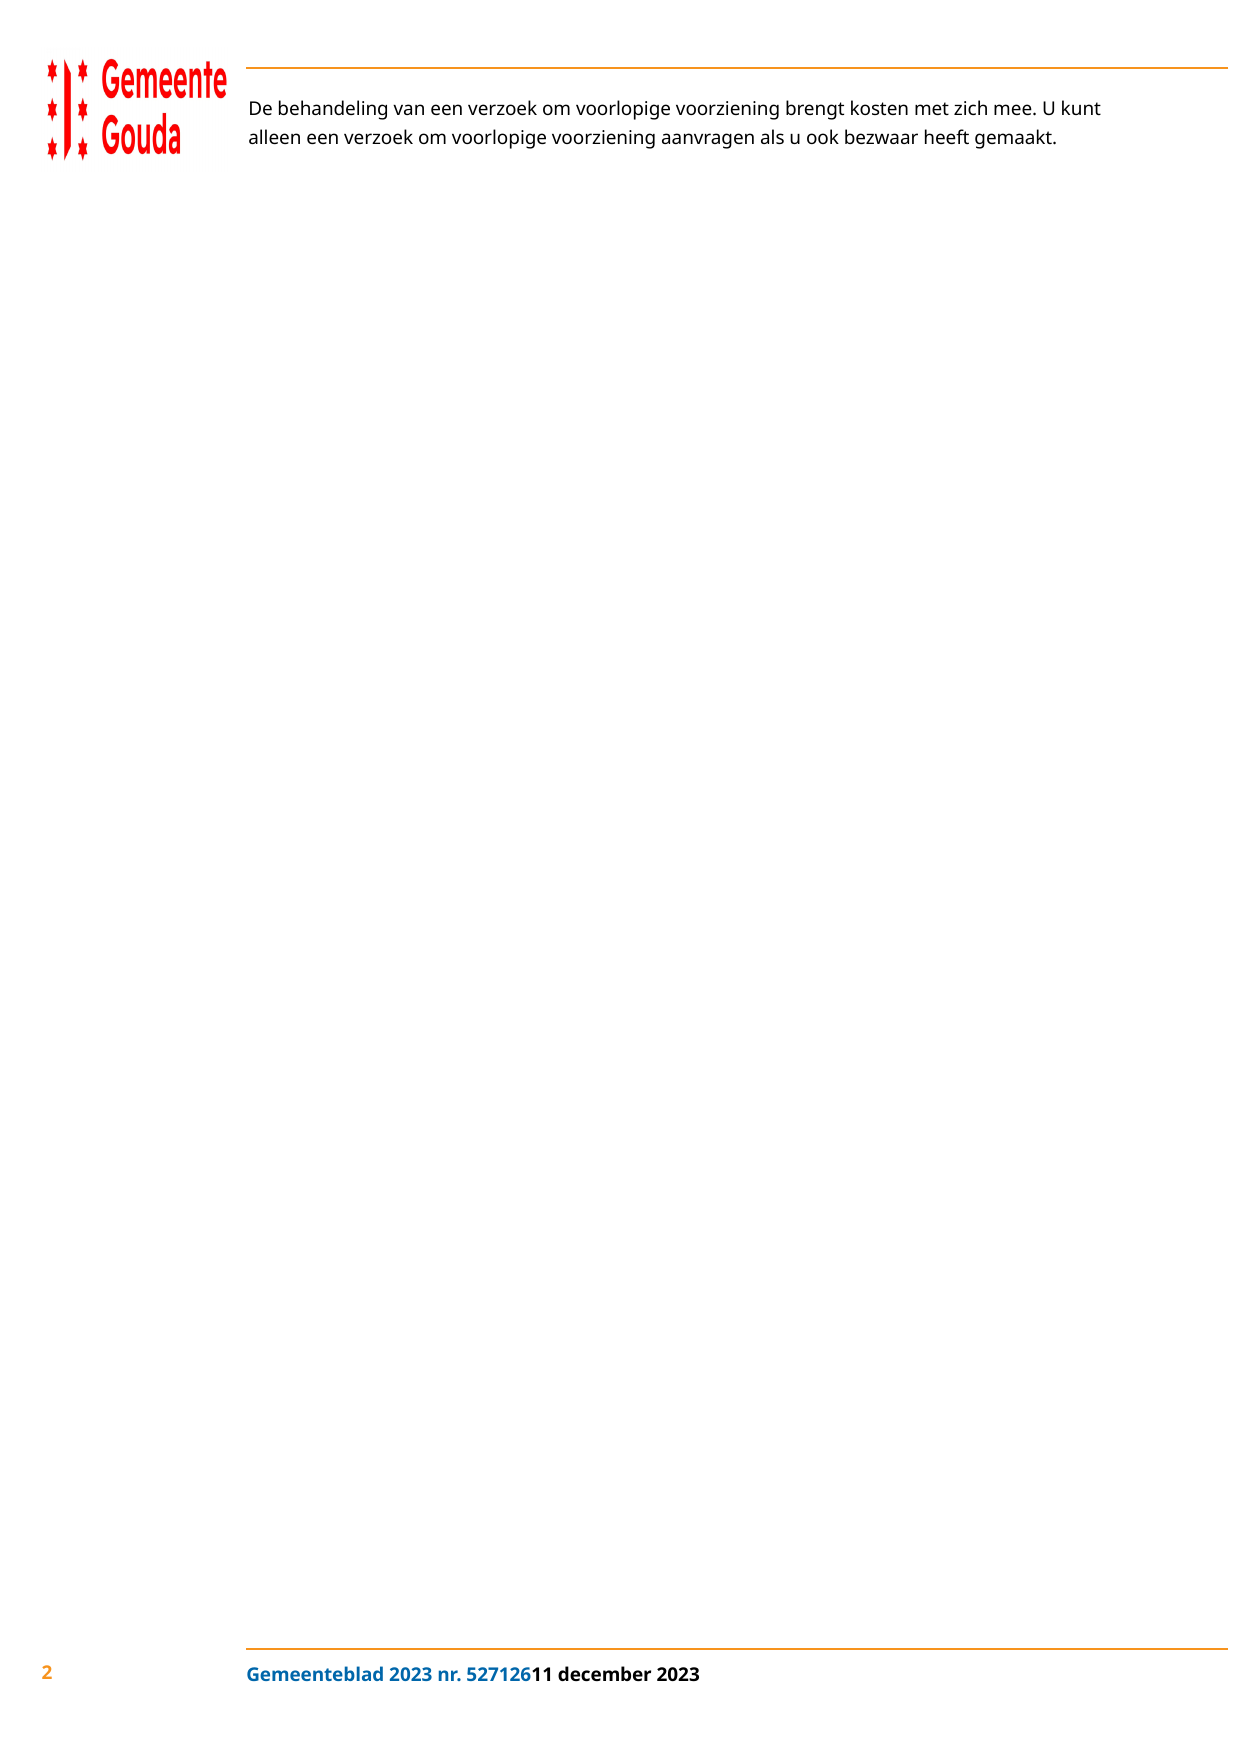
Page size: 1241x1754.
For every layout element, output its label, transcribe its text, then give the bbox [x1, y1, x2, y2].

picture [41, 47, 231, 172]
text De behandeling van een verzoek om voorlopige voorziening brengt kosten met zich mee. U kunt alleen een verzoek om voorlopige voorziening aanvragen als u ook bezwaar heeft gemaakt. [248, 95, 1152, 150]
